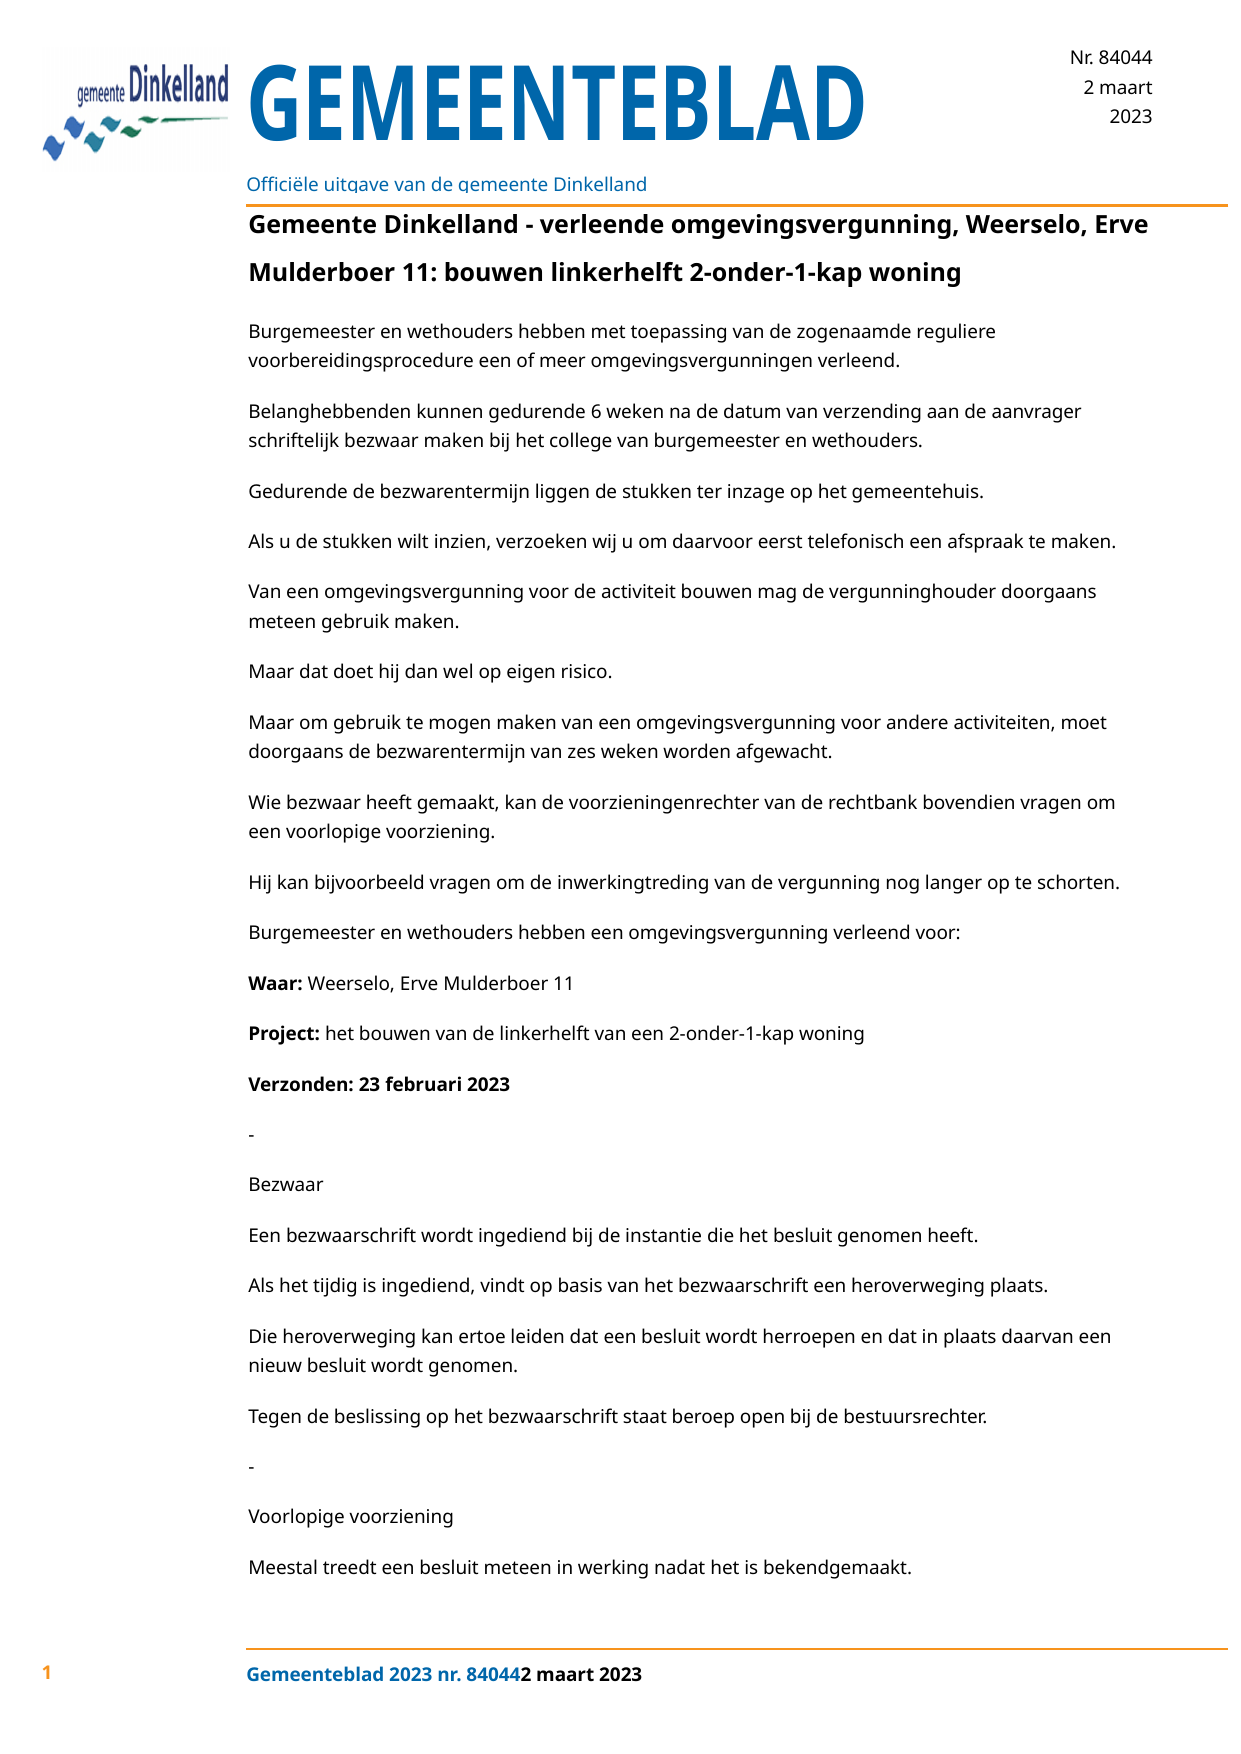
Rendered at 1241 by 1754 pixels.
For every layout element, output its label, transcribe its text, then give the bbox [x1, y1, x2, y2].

text Gemeente Dinkelland - verleende omgevingsvergunning, Weerselo, Erve Mulderboer 11: bouwen linkerhelft 2-onder-1-kap woning [248, 207, 1152, 288]
picture [41, 47, 231, 172]
text Voorlopige voorziening [248, 1504, 1152, 1529]
text Een bezwaarschrift wordt ingediend bij de instantie die het besluit genomen heeft. [248, 1222, 1152, 1248]
text Burgemeester en wethouders hebben een omgevingsvergunning verleend voor: [248, 919, 1152, 945]
text Wie bezwaar heeft gemaakt, kan de voorzieningenrechter van de rechtbank bovendien vragen om een voorlopige voorziening. [248, 789, 1152, 844]
text Burgemeester en wethouders hebben met toepassing van de zogenaamde reguliere voorbereidingsprocedure een of meer omgevingsvergunningen verleend. [248, 318, 1152, 373]
text Maar om gebruik te mogen maken van een omgevingsvergunning voor andere activiteiten, moet doorgaans de bezwarentermijn van zes weken worden afgewacht. [248, 709, 1152, 764]
text - [248, 1453, 1152, 1479]
text Tegen de beslissing op het bezwaarschrift staat beroep open bij de bestuursrechter. [248, 1403, 1152, 1429]
text Bezwaar [248, 1172, 1152, 1197]
text Project: het bouwen van de linkerhelft van een 2-onder-1-kap woning [248, 1020, 1152, 1046]
text Die heroverweging kan ertoe leiden dat een besluit wordt herroepen en dat in plaats daarvan een nieuw besluit wordt genomen. [248, 1323, 1152, 1378]
text Van een omgevingsvergunning voor de activiteit bouwen mag de vergunninghouder doorgaans meteen gebruik maken. [248, 579, 1152, 634]
text Waar: Weerselo, Erve Mulderboer 11 [248, 970, 1152, 996]
text Verzonden: 23 februari 2023 [248, 1071, 1152, 1097]
text Meestal treedt een besluit meteen in werking nadat het is bekendgemaakt. [248, 1554, 1152, 1580]
text - [248, 1121, 1152, 1147]
text Maar dat doet hij dan wel op eigen risico. [248, 659, 1152, 684]
text Hij kan bijvoorbeeld vragen om de inwerkingtreding van de vergunning nog langer op te schorten. [248, 869, 1152, 895]
text Belanghebbenden kunnen gedurende 6 weken na de datum van verzending aan de aanvrager schriftelijk bezwaar maken bij het college van burgemeester en wethouders. [248, 398, 1152, 453]
text Gedurende de bezwarentermijn liggen de stukken ter inzage op het gemeentehuis. [248, 478, 1152, 504]
text Als u de stukken wilt inzien, verzoeken wij u om daarvoor eerst telefonisch een afspraak te maken. [248, 528, 1152, 554]
text Als het tijdig is ingediend, vindt op basis van het bezwaarschrift een heroverweging plaats. [248, 1272, 1152, 1298]
